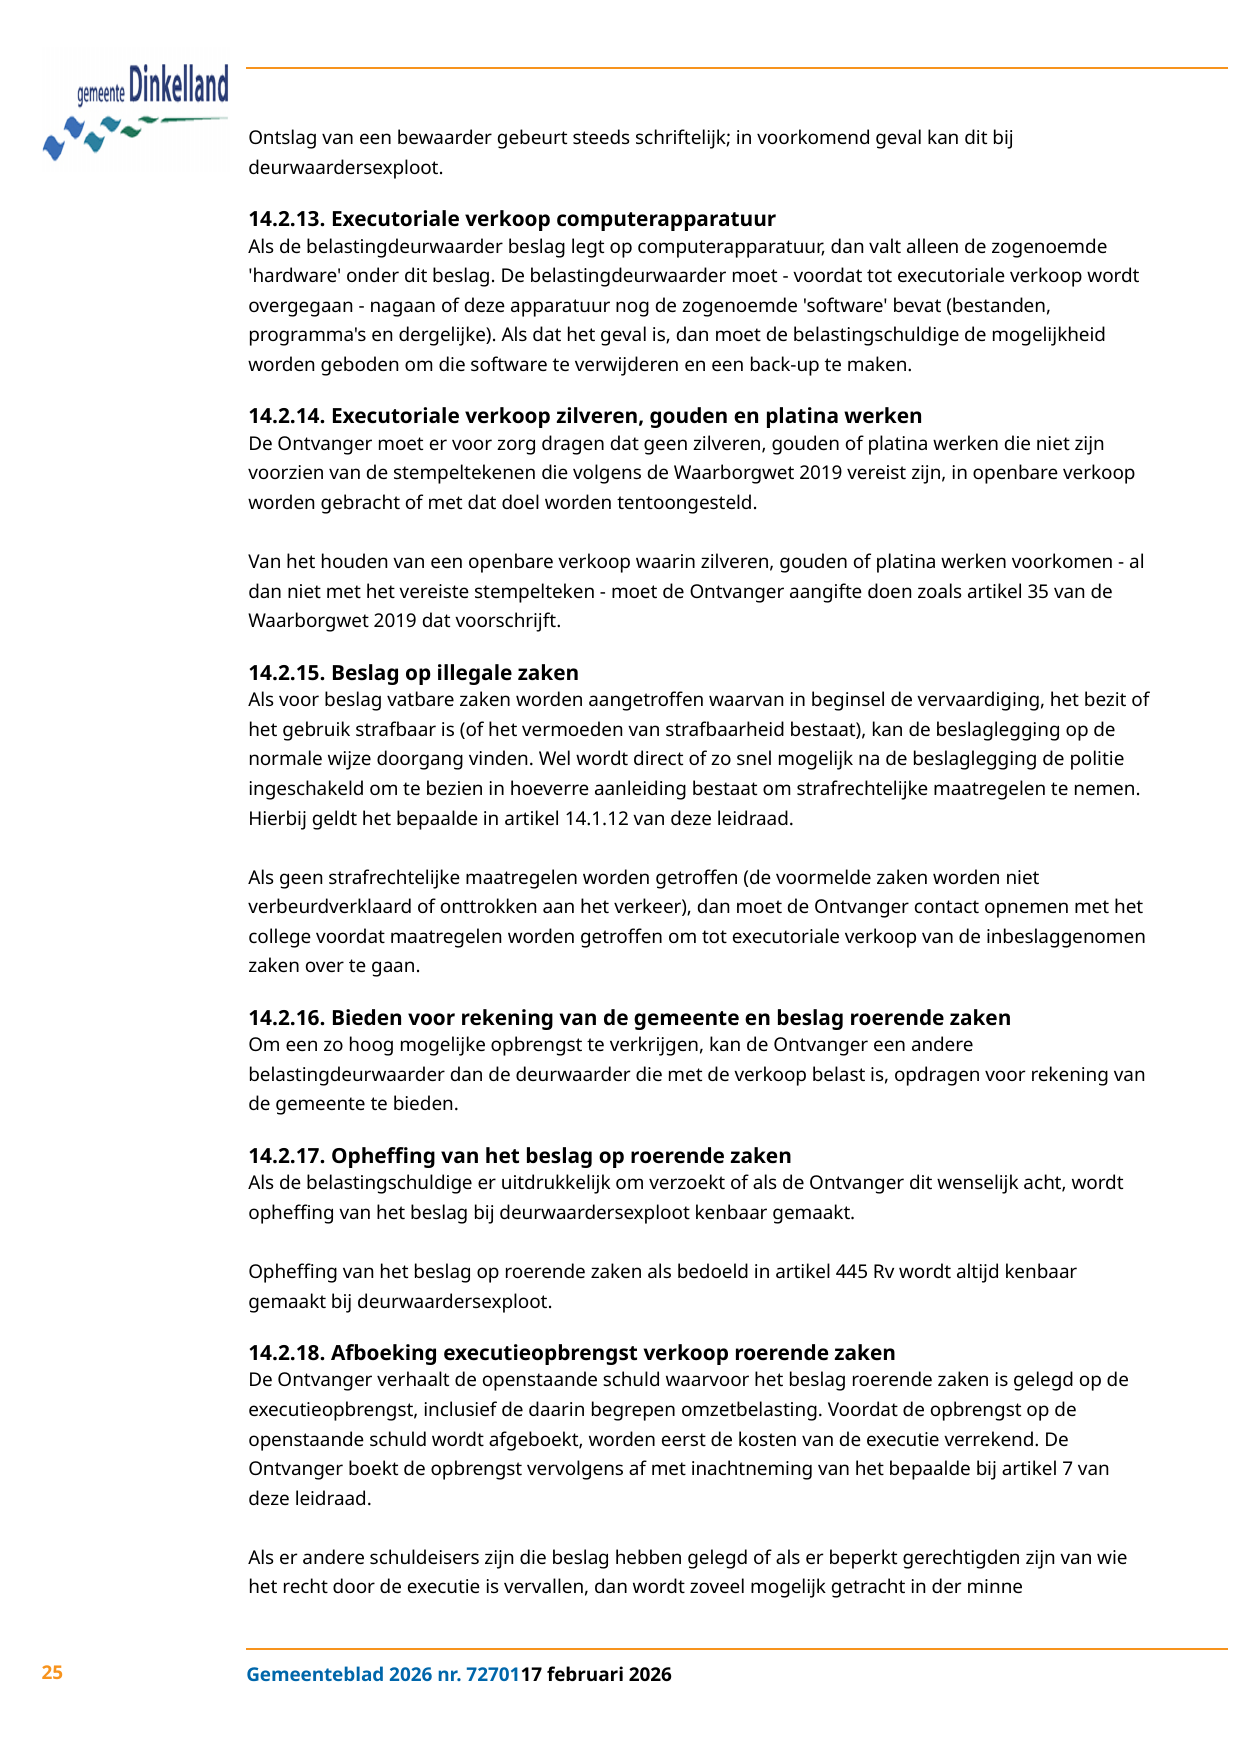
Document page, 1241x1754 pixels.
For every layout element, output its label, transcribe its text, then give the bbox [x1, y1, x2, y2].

text 14.2.16. Bieden voor rekening van de gemeente en beslag roerende zaken [248, 1003, 1152, 1031]
text Als geen strafrechtelijke maatregelen worden getroffen (de voormelde zaken worden niet verbeurdverklaard of onttrokken aan het verkeer), dan moet de Ontvanger contact opnemen met het college voordat maatregelen worden getroffen om tot executoriale verkoop van de inbeslaggenomen zaken over te gaan. [248, 864, 1152, 978]
text 14.2.14. Executoriale verkoop zilveren, gouden en platina werken [248, 402, 1152, 430]
text Als de belastingdeurwaarder beslag legt op computerapparatuur, dan valt alleen de zogenoemde 'hardware' onder dit beslag. De belastingdeurwaarder moet - voordat tot executoriale verkoop wordt overgegaan - nagaan of deze apparatuur nog de zogenoemde 'software' bevat (bestanden, programma's en dergelijke). Als dat het geval is, dan moet de belastingschuldige de mogelijkheid worden geboden om die software te verwijderen en een back-up te maken. [248, 233, 1152, 377]
text 14.2.18. Afboeking executieopbrengst verkoop roerende zaken [248, 1338, 1152, 1367]
text De Ontvanger verhaalt de openstaande schuld waarvoor het beslag roerende zaken is gelegd op de executieopbrengst, inclusief de daarin begrepen omzetbelasting. Voordat de opbrengst op de openstaande schuld wordt afgeboekt, worden eerst de kosten van de executie verrekend. De Ontvanger boekt de opbrengst vervolgens af met inachtneming van het bepaalde bij artikel 7 van deze leidraad. [248, 1367, 1152, 1511]
text Van het houden van een openbare verkoop waarin zilveren, gouden of platina werken voorkomen - al dan niet met het vereiste stempelteken - moet de Ontvanger aangifte doen zoals artikel 35 van de Waarborgwet 2019 dat voorschrijft. [248, 548, 1152, 633]
picture [41, 47, 231, 172]
text Als er andere schuldeisers zijn die beslag hebben gelegd of als er beperkt gerechtigden zijn van wie het recht door de executie is vervallen, dan wordt zoveel mogelijk getracht in der minne [248, 1544, 1152, 1599]
text Als voor beslag vatbare zaken worden aangetroffen waarvan in beginsel de vervaardiging, het bezit of het gebruik strafbaar is (of het vermoeden van strafbaarheid bestaat), kan de beslaglegging op de normale wijze doorgang vinden. Wel wordt direct of zo snel mogelijk na de beslaglegging de politie ingeschakeld om te bezien in hoeverre aanleiding bestaat om strafrechtelijke maatregelen te nemen. Hierbij geldt het bepaalde in artikel 14.1.12 van deze leidraad. [248, 686, 1152, 830]
text 14.2.17. Opheffing van het beslag op roerende zaken [248, 1141, 1152, 1169]
text Opheffing van het beslag op roerende zaken als bedoeld in artikel 445 Rv wordt altijd kenbaar gemaakt bij deurwaardersexploot. [248, 1258, 1152, 1313]
text Om een zo hoog mogelijke opbrengst te verkrijgen, kan de Ontvanger een andere belastingdeurwaarder dan de deurwaarder die met de verkoop belast is, opdragen voor rekening van de gemeente te bieden. [248, 1031, 1152, 1116]
text 14.2.15. Beslag op illegale zaken [248, 658, 1152, 686]
text Als de belastingschuldige er uitdrukkelijk om verzoekt of als de Ontvanger dit wenselijk acht, wordt opheffing van het beslag bij deurwaardersexploot kenbaar gemaakt. [248, 1169, 1152, 1225]
text Ontslag van een bewaarder gebeurt steeds schriftelijk; in voorkomend geval kan dit bij deurwaardersexploot. [248, 124, 1152, 180]
text De Ontvanger moet er voor zorg dragen dat geen zilveren, gouden of platina werken die niet zijn voorzien van de stempeltekenen die volgens de Waarborgwet 2019 vereist zijn, in openbare verkoop worden gebracht of met dat doel worden tentoongesteld. [248, 430, 1152, 515]
text 14.2.13. Executoriale verkoop computerapparatuur [248, 204, 1152, 233]
